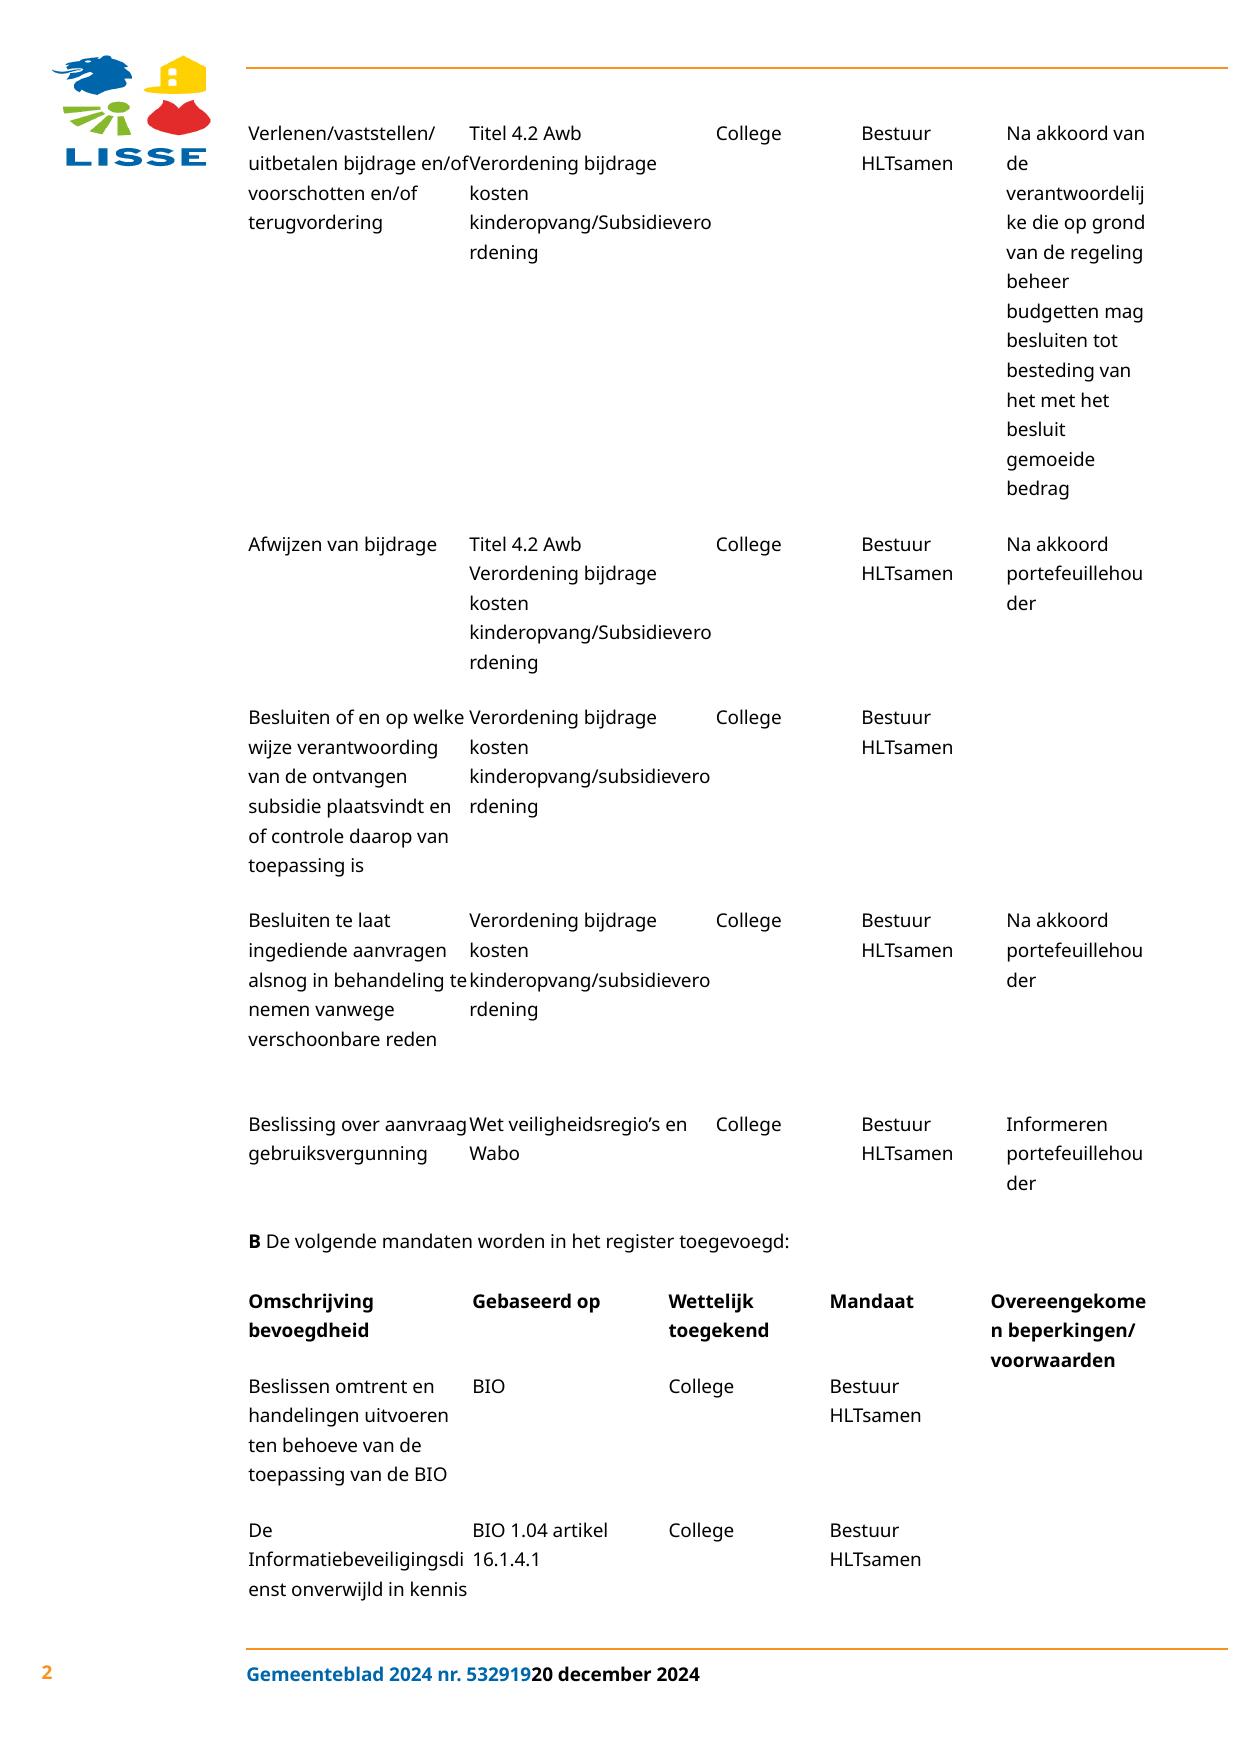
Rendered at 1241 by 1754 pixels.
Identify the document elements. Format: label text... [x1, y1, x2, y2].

table_cell College [716, 705, 861, 908]
table_cell [716, 95, 861, 121]
table_cell Beslissen omtrent en handelingen uitvoeren ten behoeve van de toepassing van de BIO [248, 1373, 472, 1517]
picture [41, 47, 231, 172]
table_header Mandaat [829, 1288, 990, 1373]
table_cell College [668, 1517, 829, 1602]
table_cell Informeren portefeuillehouder [1006, 1111, 1152, 1196]
table_cell College [716, 1111, 861, 1196]
table_cell Besluiten of en op welke wijze verantwoording van de ontvangen subsidie plaatsvindt en of controle daarop van toepassing is [248, 705, 469, 908]
table_cell BIO [472, 1373, 668, 1517]
table_cell Na akkoord portefeuillehouder [1006, 531, 1152, 704]
table_header Wettelijk toegekend [668, 1288, 829, 1373]
table_cell BIO 1.04 artikel 16.1.4.1 [472, 1517, 668, 1602]
table_cell Bestuur HLTsamen [861, 121, 1006, 531]
text B De volgende mandaten worden in het register toegevoegd: [248, 1229, 1152, 1254]
table_cell Titel 4.2 Awb Verordening bijdrage kosten kinderopvang/Subsidieverordening [469, 121, 716, 531]
table_cell Bestuur HLTsamen [861, 705, 1006, 908]
table_cell Verordening bijdrage kosten kinderopvang/subsidieverordening [469, 705, 716, 908]
table_cell [248, 95, 469, 121]
table_cell Beslissing over aanvraag gebruiksvergunning [248, 1111, 469, 1196]
table_header Gebaseerd op [472, 1288, 668, 1373]
table_cell Wet veiligheidsregio’s en Wabo [469, 1111, 716, 1196]
table_cell Verordening bijdrage kosten kinderopvang/subsidieverordening [469, 908, 716, 1111]
table_cell [1006, 705, 1152, 908]
table_cell College [668, 1373, 829, 1517]
table_cell Bestuur HLTsamen [861, 1111, 1006, 1196]
table_cell Na akkoord portefeuillehouder [1006, 908, 1152, 1111]
table_cell [990, 1517, 1152, 1602]
table_cell [861, 95, 1006, 121]
table_header Overeengekomen beperkingen/ voorwaarden [990, 1288, 1152, 1373]
table_cell Bestuur HLTsamen [861, 908, 1006, 1111]
table_header Omschrijving bevoegdheid [248, 1288, 472, 1373]
table_cell Titel 4.2 Awb Verordening bijdrage kosten kinderopvang/Subsidieverordening [469, 531, 716, 704]
table_cell [1006, 95, 1152, 121]
table_cell Bestuur HLTsamen [829, 1517, 990, 1602]
table_cell Besluiten te laat ingediende aanvragen alsnog in behandeling te nemen vanwege verschoonbare reden [248, 908, 469, 1111]
table_cell College [716, 908, 861, 1111]
table_cell [990, 1373, 1152, 1517]
table_cell [469, 95, 716, 121]
table_cell College [716, 121, 861, 531]
table_cell De Informatiebeveiligingsdienst onverwijld in kennis [248, 1517, 472, 1602]
table_cell Bestuur HLTsamen [861, 531, 1006, 704]
table_cell College [716, 531, 861, 704]
table_cell Bestuur HLTsamen [829, 1373, 990, 1517]
table_cell Afwijzen van bijdrage [248, 531, 469, 704]
table_cell Na akkoord van de verantwoordelijke die op grond van de regeling beheer budgetten mag besluiten tot besteding van het met het besluit gemoeide bedrag [1006, 121, 1152, 531]
table_cell Verlenen/vaststellen/uitbetalen bijdrage en/of voorschotten en/of terugvordering [248, 121, 469, 531]
